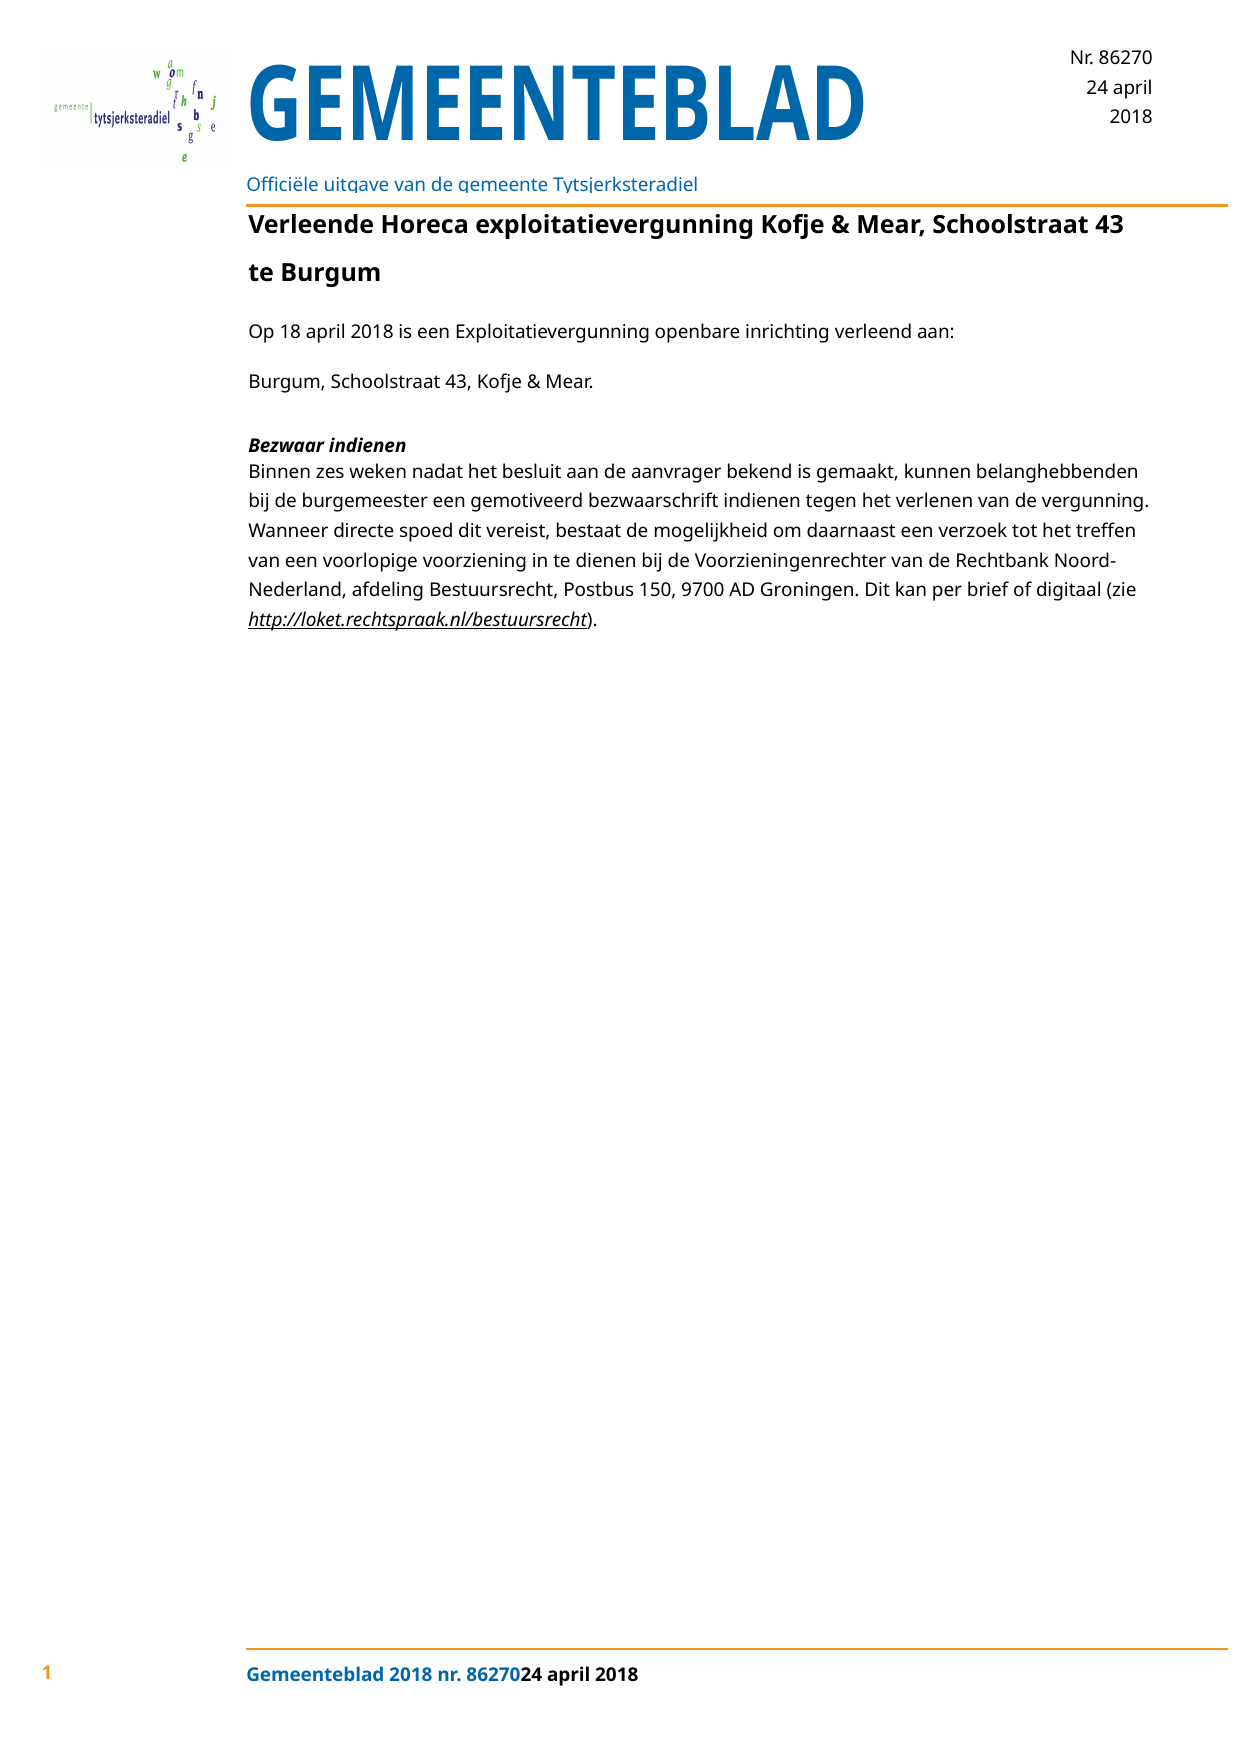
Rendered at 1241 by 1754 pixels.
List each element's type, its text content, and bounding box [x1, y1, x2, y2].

text Binnen zes weken nadat het besluit aan de aanvrager bekend is gemaakt, kunnen belanghebbenden bij de burgemeester een gemotiveerd bezwaarschrift indienen tegen het verlenen van de vergunning. Wanneer directe spoed dit vereist, bestaat de mogelijkheid om daarnaast een verzoek tot het treffen van een voorlopige voorziening in te dienen bij de Voorzieningenrechter van de Rechtbank Noord-Nederland, afdeling Bestuursrecht, Postbus 150, 9700 AD Groningen. Dit kan per brief of digitaal (zie http://loket.rechtspraak.nl/bestuursrecht). [248, 458, 1152, 632]
text Verleende Horeca exploitatievergunning Kofje & Mear, Schoolstraat 43 te Burgum [248, 207, 1152, 288]
text Op 18 april 2018 is een Exploitatievergunning openbare inrichting verleend aan: [248, 318, 1152, 344]
picture [41, 47, 231, 172]
text Burgum, Schoolstraat 43, Kofje & Mear. [248, 368, 1152, 394]
text Bezwaar indienen [248, 432, 1152, 458]
